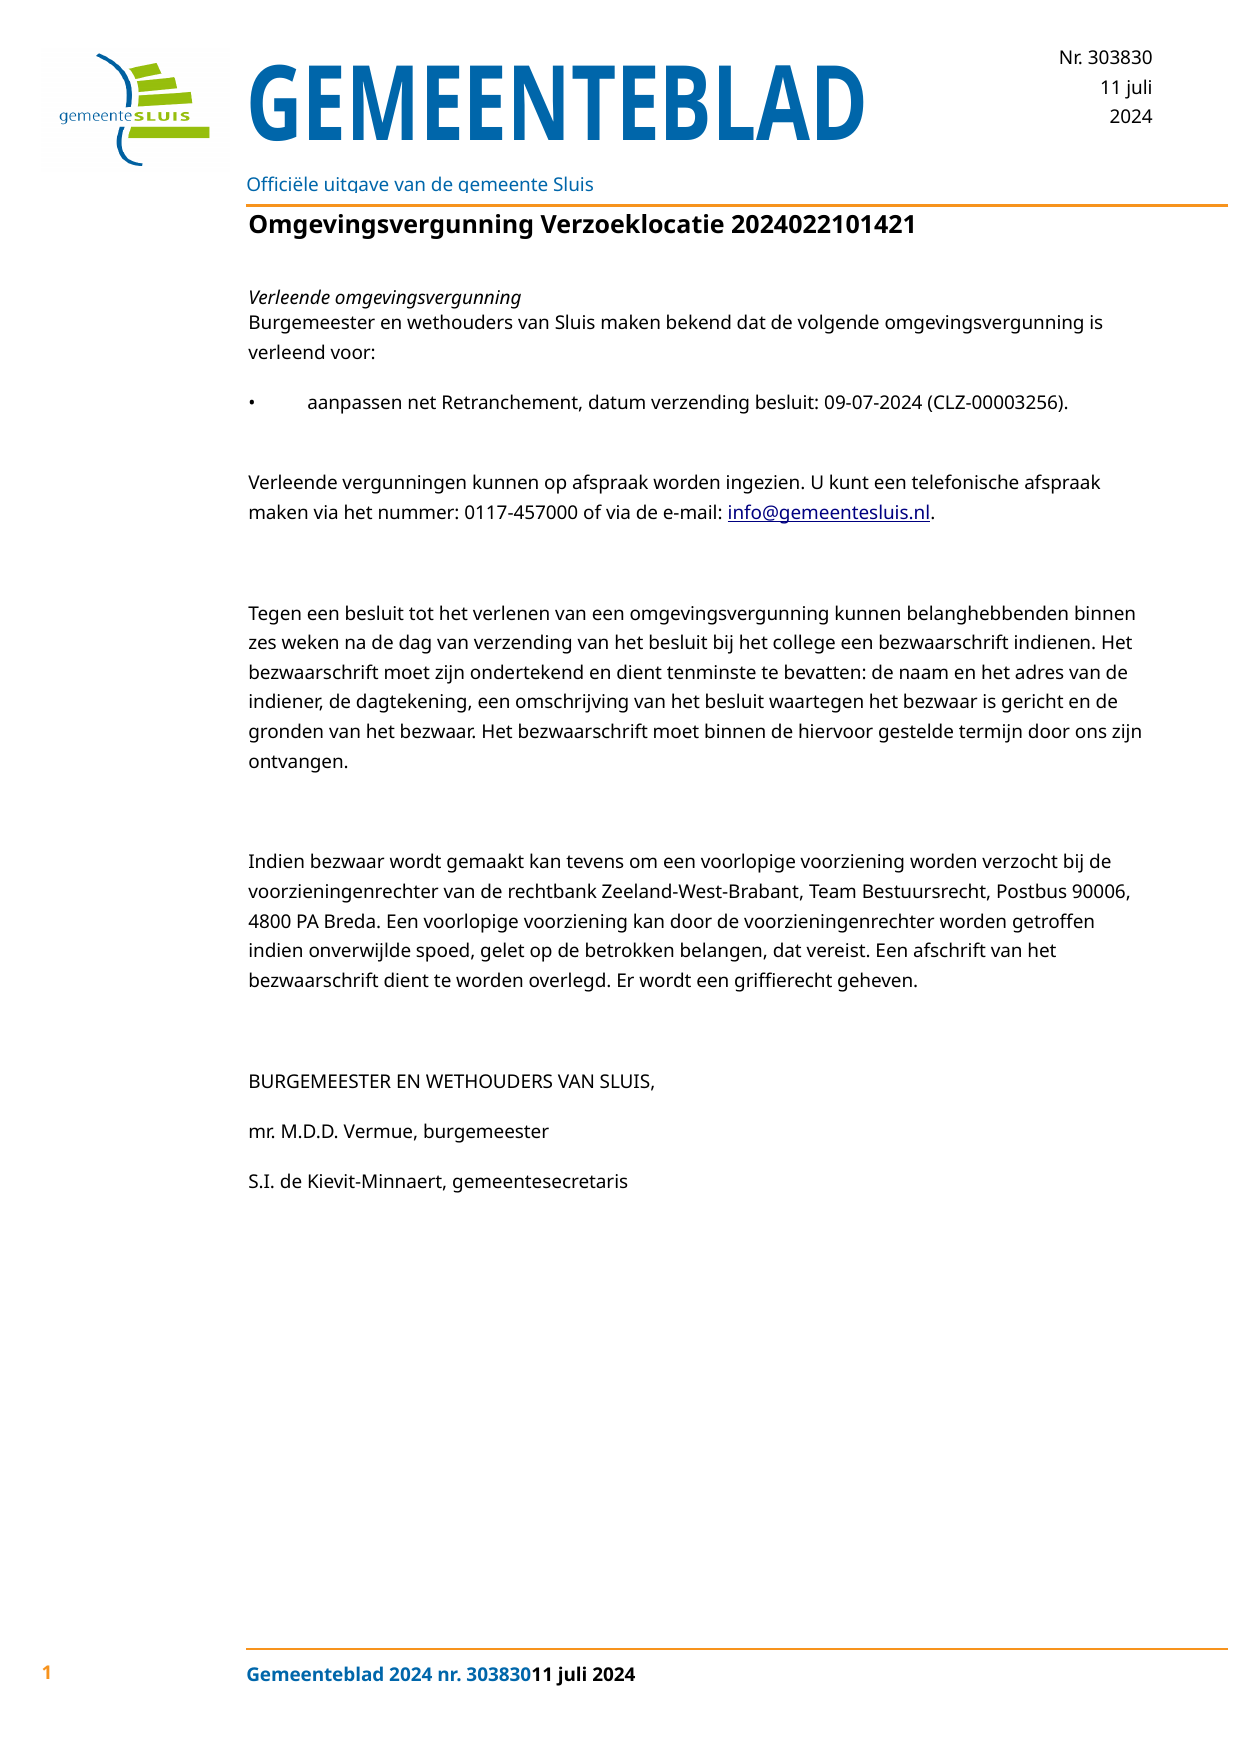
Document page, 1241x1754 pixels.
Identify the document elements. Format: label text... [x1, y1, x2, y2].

picture [41, 47, 231, 172]
text Burgemeester en wethouders van Sluis maken bekend dat de volgende omgevingsvergunning is verleend voor: [248, 309, 1152, 365]
text mr. M.D.D. Vermue, burgemeester [248, 1118, 1152, 1144]
text Verleende omgevingsvergunning [248, 284, 1152, 309]
text S.I. de Kievit-Minnaert, gemeentesecretaris [248, 1169, 1152, 1194]
text BURGEMEESTER EN WETHOUDERS VAN SLUIS, [248, 1068, 1152, 1094]
text Indien bezwaar wordt gemaakt kan tevens om een voorlopige voorziening worden verzocht bij de voorzieningenrechter van de rechtbank Zeeland-West-Brabant, Team Bestuursrecht, Postbus 90006, 4800 PA Breda. Een voorlopige voorziening kan door de voorzieningenrechter worden getroffen indien onverwijlde spoed, gelet op de betrokken belangen, dat vereist. Een afschrift van het bezwaarschrift dient te worden overlegd. Er wordt een griffierecht geheven. [248, 849, 1152, 993]
list aanpassen net Retranchement, datum verzending besluit: 09-07-2024 (CLZ-00003256). [248, 389, 1152, 415]
text Verleende vergunningen kunnen op afspraak worden ingezien. U kunt een telefonische afspraak maken via het nummer: 0117-457000 of via de e-mail: info@gemeentesluis.nl. [248, 469, 1152, 525]
text Omgevingsvergunning Verzoeklocatie 2024022101421 [248, 207, 1152, 241]
text Tegen een besluit tot het verlenen van een omgevingsvergunning kunnen belanghebbenden binnen zes weken na de dag van verzending van het besluit bij het college een bezwaarschrift indienen. Het bezwaarschrift moet zijn ondertekend en dient tenminste te bevatten: de naam en het adres van de indiener, de dagtekening, een omschrijving van het besluit waartegen het bezwaar is gericht en de gronden van het bezwaar. Het bezwaarschrift moet binnen de hiervoor gestelde termijn door ons zijn ontvangen. [248, 600, 1152, 774]
